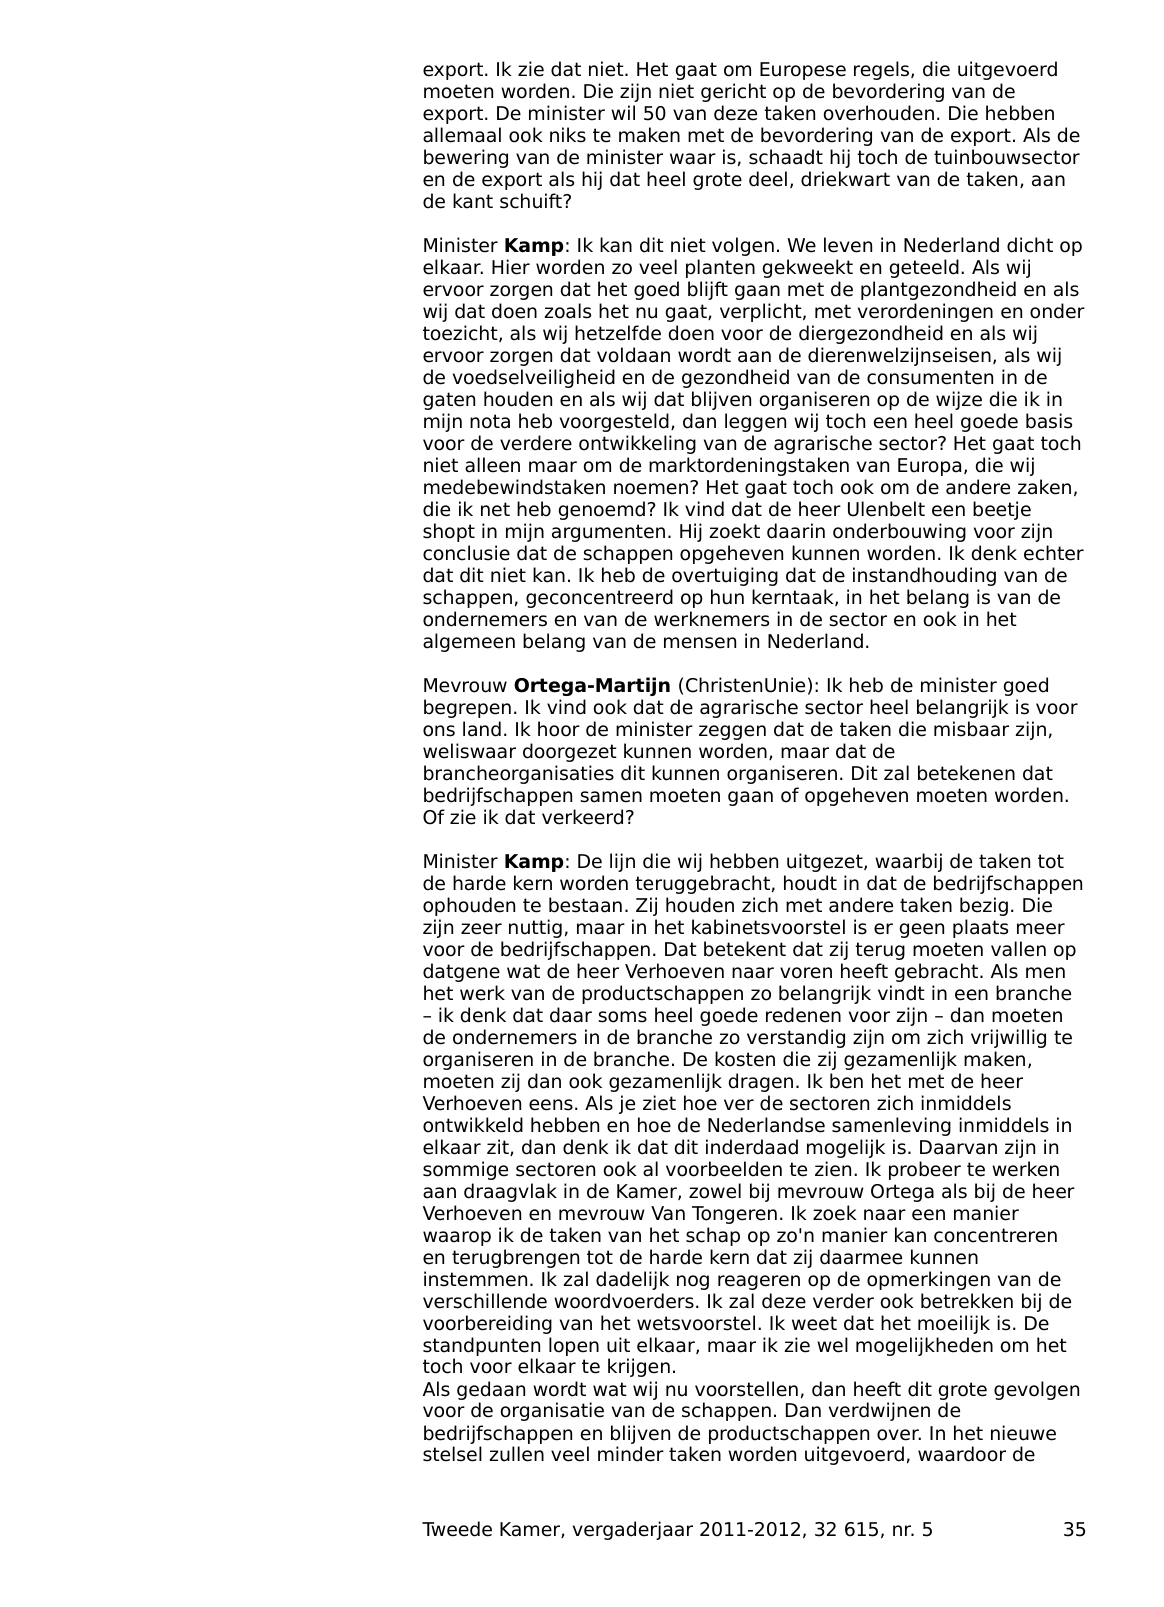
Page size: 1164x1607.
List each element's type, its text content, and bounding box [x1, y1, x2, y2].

text Mevrouw Ortega-Martijn (ChristenUnie): Ik heb de minister goed begrepen. Ik vind ook dat de agrarische sector heel belangrijk is voor ons land. Ik hoor de minister zeggen dat de taken die misbaar zijn, weliswaar doorgezet kunnen worden, maar dat de brancheorganisaties dit kunnen organiseren. Dit zal betekenen dat bedrijfschappen samen moeten gaan of opgeheven moeten worden. Of zie ik dat verkeerd? [422, 675, 1087, 829]
text Als gedaan wordt wat wij nu voorstellen, dan heeft dit grote gevolgen voor de organisatie van de schappen. Dan verdwijnen de bedrijfschappen en blijven de productschappen over. In het nieuwe stelsel zullen veel minder taken worden uitgevoerd, waardoor de [422, 1378, 1087, 1466]
text export. Ik zie dat niet. Het gaat om Europese regels, die uitgevoerd moeten worden. Die zijn niet gericht op de bevordering van de export. De minister wil 50 van deze taken overhouden. Die hebben allemaal ook niks te maken met de bevordering van de export. Als de bewering van de minister waar is, schaadt hij toch de tuinbouwsector en de export als hij dat heel grote deel, driekwart van de taken, aan de kant schuift? [422, 59, 1087, 213]
text Minister Kamp: De lijn die wij hebben uitgezet, waarbij de taken tot de harde kern worden teruggebracht, houdt in dat de bedrijfschappen ophouden te bestaan. Zij houden zich met andere taken bezig. Die zijn zeer nuttig, maar in het kabinetsvoorstel is er geen plaats meer voor de bedrijfschappen. Dat betekent dat zij terug moeten vallen op datgene wat de heer Verhoeven naar voren heeft gebracht. Als men het werk van de productschappen zo belangrijk vindt in een branche – ik denk dat daar soms heel goede redenen voor zijn – dan moeten de ondernemers in de branche zo verstandig zijn om zich vrijwillig te organiseren in de branche. De kosten die zij gezamenlijk maken, moeten zij dan ook gezamenlijk dragen. Ik ben het met de heer Verhoeven eens. Als je ziet hoe ver de sectoren zich inmiddels ontwikkeld hebben en hoe de Nederlandse samenleving inmiddels in elkaar zit, dan denk ik dat dit inderdaad mogelijk is. Daarvan zijn in sommige sectoren ook al voorbeelden te zien. Ik probeer te werken aan draagvlak in de Kamer, zowel bij mevrouw Ortega als bij de heer Verhoeven en mevrouw Van Tongeren. Ik zoek naar een manier waarop ik de taken van het schap op zo'n manier kan concentreren en terugbrengen tot de harde kern dat zij daarmee kunnen instemmen. Ik zal dadelijk nog reageren op de opmerkingen van de verschillende woordvoerders. Ik zal deze verder ook betrekken bij de voorbereiding van het wetsvoorstel. Ik weet dat het moeilijk is. De standpunten lopen uit elkaar, maar ik zie wel mogelijkheden om het toch voor elkaar te krijgen. [422, 851, 1087, 1378]
text Minister Kamp: Ik kan dit niet volgen. We leven in Nederland dicht op elkaar. Hier worden zo veel planten gekweekt en geteeld. Als wij ervoor zorgen dat het goed blijft gaan met de plantgezondheid en als wij dat doen zoals het nu gaat, verplicht, met verordeningen en onder toezicht, als wij hetzelfde doen voor de diergezondheid en als wij ervoor zorgen dat voldaan wordt aan de dierenwelzijnseisen, als wij de voedselveiligheid en de gezondheid van de consumenten in de gaten houden en als wij dat blijven organiseren op de wijze die ik in mijn nota heb voorgesteld, dan leggen wij toch een heel goede basis voor de verdere ontwikkeling van de agrarische sector? Het gaat toch niet alleen maar om de marktordeningstaken van Europa, die wij medebewindstaken noemen? Het gaat toch ook om de andere zaken, die ik net heb genoemd? Ik vind dat de heer Ulenbelt een beetje shopt in mijn argumenten. Hij zoekt daarin onderbouwing voor zijn conclusie dat de schappen opgeheven kunnen worden. Ik denk echter dat dit niet kan. Ik heb de overtuiging dat de instandhouding van de schappen, geconcentreerd op hun kerntaak, in het belang is van de ondernemers en van de werknemers in de sector en ook in het algemeen belang van de mensen in Nederland. [422, 235, 1087, 653]
